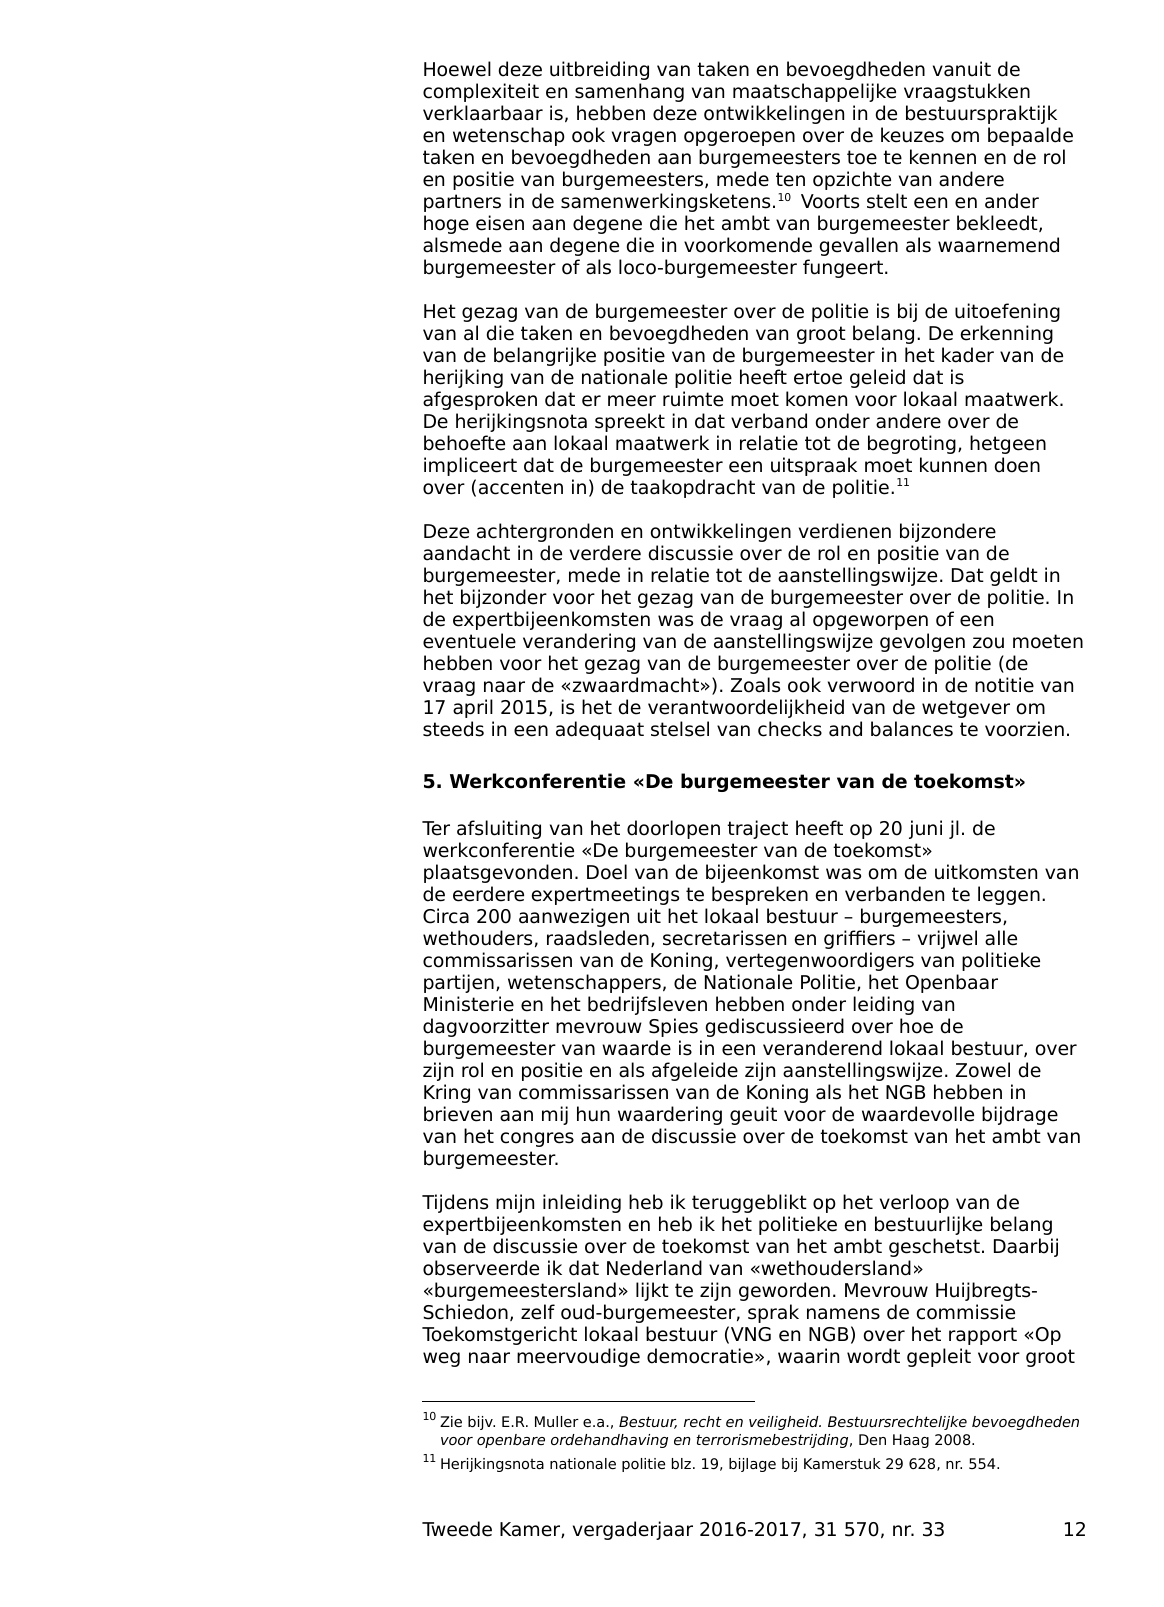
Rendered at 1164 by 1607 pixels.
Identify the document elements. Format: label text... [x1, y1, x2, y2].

text Tijdens mijn inleiding heb ik teruggeblikt op het verloop van de expertbijeenkomsten en heb ik het politieke en bestuurlijke belang van de discussie over de toekomst van het ambt geschetst. Daarbij observeerde ik dat Nederland van «wethoudersland» «burgemeestersland» lijkt te zijn geworden. Mevrouw Huijbregts-Schiedon, zelf oud-burgemeester, sprak namens de commissie Toekomstgericht lokaal bestuur (VNG en NGB) over het rapport «Op weg naar meervoudige democratie», waarin wordt gepleit voor groot [422, 1192, 1087, 1367]
text Zie bijv. E.R. Muller e.a., Bestuur, recht en veiligheid. Bestuursrechtelijke bevoegdheden voor openbare ordehandhaving en terrorismebestrijding, Den Haag 2008. [422, 1410, 1087, 1449]
text Herijkingsnota nationale politie blz. 19, bijlage bij Kamerstuk 29 628, nr. 554. [422, 1452, 1087, 1474]
text Deze achtergronden en ontwikkelingen verdienen bijzondere aandacht in de verdere discussie over de rol en positie van de burgemeester, mede in relatie tot de aanstellingswijze. Dat geldt in het bijzonder voor het gezag van de burgemeester over de politie. In de expertbijeenkomsten was de vraag al opgeworpen of een eventuele verandering van de aanstellingswijze gevolgen zou moeten hebben voor het gezag van de burgemeester over de politie (de vraag naar de «zwaardmacht»). Zoals ook verwoord in de notitie van 17 april 2015, is het de verantwoordelijkheid van de wetgever om steeds in een adequaat stelsel van checks and balances te voorzien. [422, 521, 1087, 741]
text Hoewel deze uitbreiding van taken en bevoegdheden vanuit de complexiteit en samenhang van maatschappelijke vraagstukken verklaarbaar is, hebben deze ontwikkelingen in de bestuurspraktijk en wetenschap ook vragen opgeroepen over de keuzes om bepaalde taken en bevoegdheden aan burgemeesters toe te kennen en de rol en positie van burgemeesters, mede ten opzichte van andere partners in de samenwerkingsketens. Voorts stelt een en ander hoge eisen aan degene die het ambt van burgemeester bekleedt, alsmede aan degene die in voorkomende gevallen als waarnemend burgemeester of als loco-burgemeester fungeert. [422, 59, 1087, 279]
subtitle 5. Werkconferentie «De burgemeester van de toekomst» [422, 771, 1087, 793]
text Het gezag van de burgemeester over de politie is bij de uitoefening van al die taken en bevoegdheden van groot belang. De erkenning van de belangrijke positie van de burgemeester in het kader van de herijking van de nationale politie heeft ertoe geleid dat is afgesproken dat er meer ruimte moet komen voor lokaal maatwerk. De herijkingsnota spreekt in dat verband onder andere over de behoefte aan lokaal maatwerk in relatie tot de begroting, hetgeen impliceert dat de burgemeester een uitspraak moet kunnen doen over (accenten in) de taakopdracht van de politie. [422, 301, 1087, 499]
text Ter afsluiting van het doorlopen traject heeft op 20 juni jl. de werkconferentie «De burgemeester van de toekomst» plaatsgevonden. Doel van de bijeenkomst was om de uitkomsten van de eerdere expertmeetings te bespreken en verbanden te leggen. Circa 200 aanwezigen uit het lokaal bestuur – burgemeesters, wethouders, raadsleden, secretarissen en griffiers – vrijwel alle commissarissen van de Koning, vertegenwoordigers van politieke partijen, wetenschappers, de Nationale Politie, het Openbaar Ministerie en het bedrijfsleven hebben onder leiding van dagvoorzitter mevrouw Spies gediscussieerd over hoe de burgemeester van waarde is in een veranderend lokaal bestuur, over zijn rol en positie en als afgeleide zijn aanstellingswijze. Zowel de Kring van commissarissen van de Koning als het NGB hebben in brieven aan mij hun waardering geuit voor de waardevolle bijdrage van het congres aan de discussie over de toekomst van het ambt van burgemeester. [422, 818, 1087, 1169]
